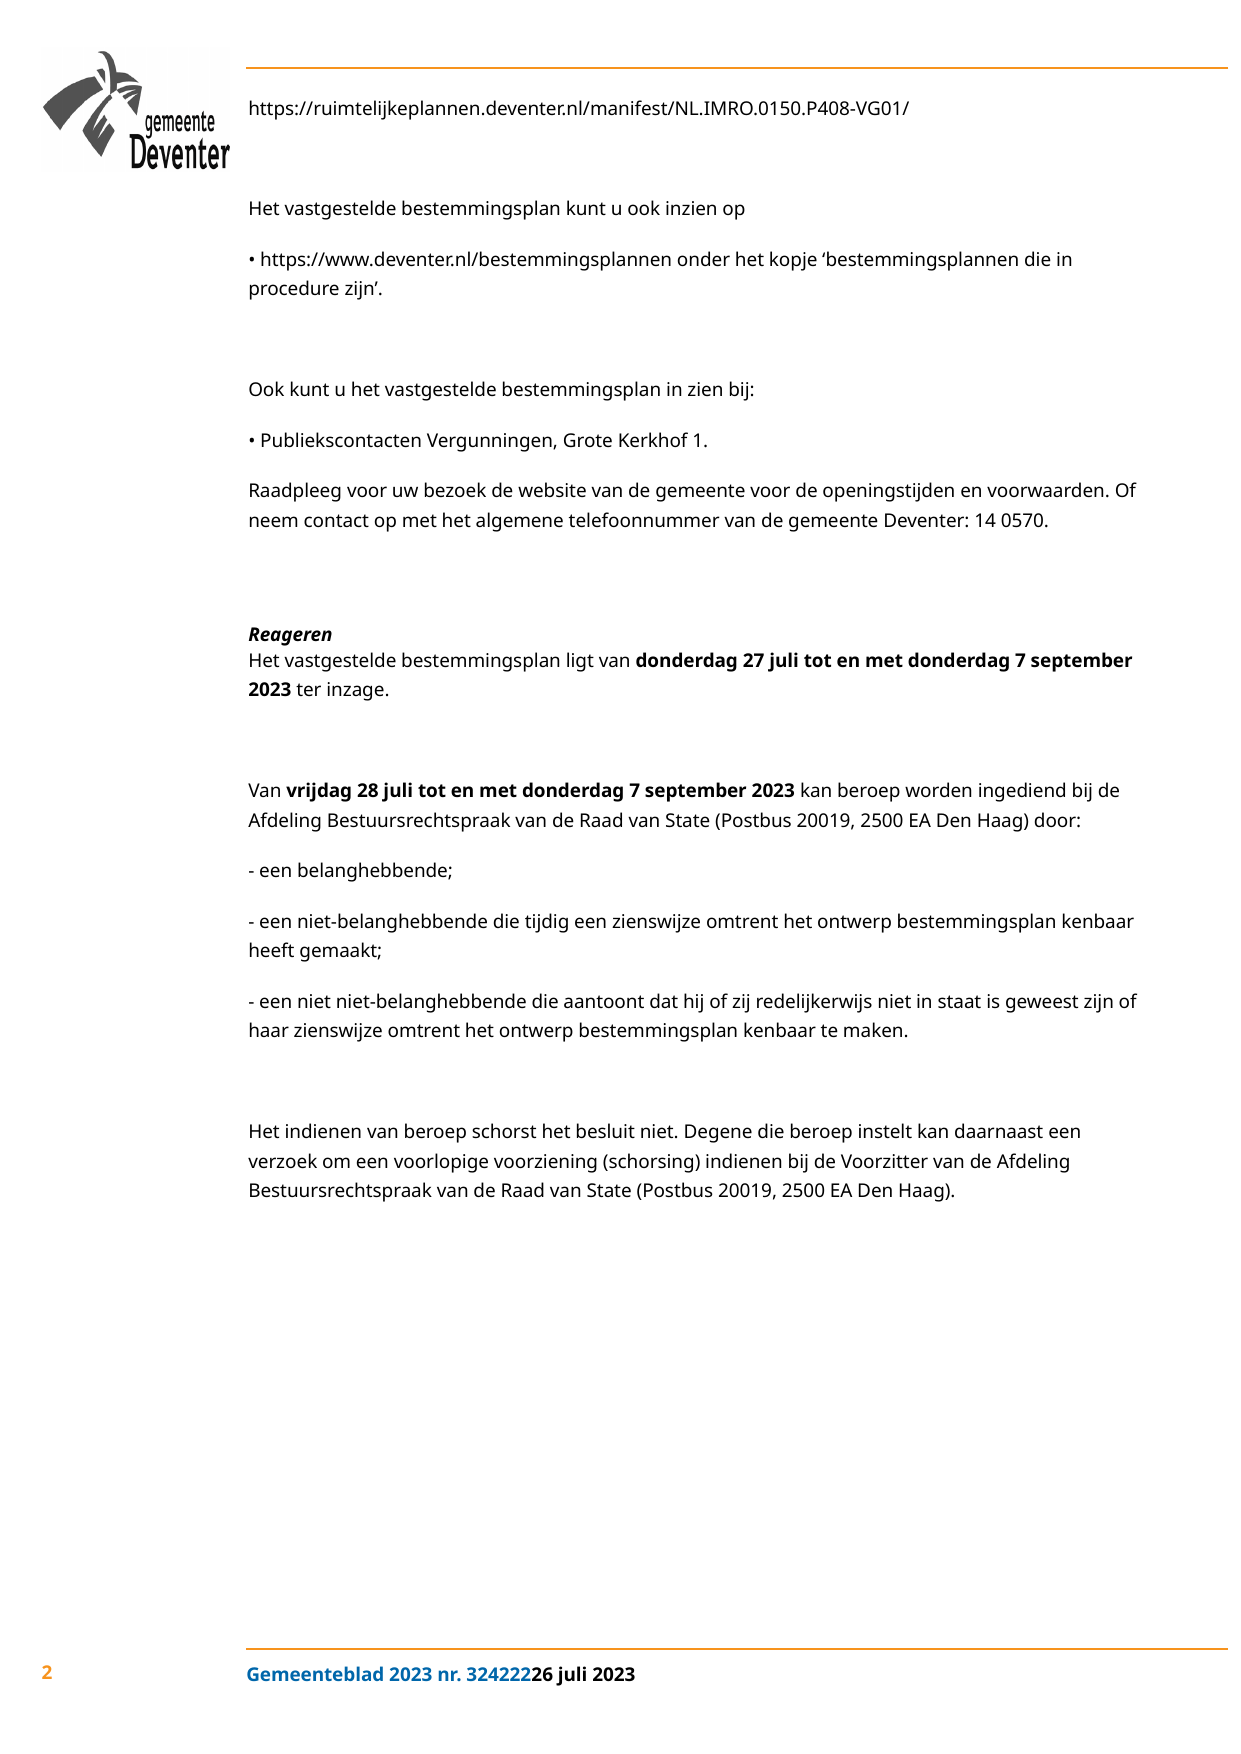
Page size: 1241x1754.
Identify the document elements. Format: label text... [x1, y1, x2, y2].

text Raadpleeg voor uw bezoek de website van de gemeente voor de openingstijden en voorwaarden. Of neem contact op met het algemene telefoonnummer van de gemeente Deventer: 14 0570. [248, 477, 1152, 533]
text • Publiekscontacten Vergunningen, Grote Kerkhof 1. [248, 427, 1152, 453]
text • https://www.deventer.nl/bestemmingsplannen onder het kopje ‘bestemmingsplannen die in procedure zijn’. [248, 246, 1152, 301]
text Reageren [248, 621, 1152, 647]
text https://ruimtelijkeplannen.deventer.nl/manifest/NL.IMRO.0150.P408-VG01/ [248, 95, 1152, 121]
text - een niet niet-belanghebbende die aantoont dat hij of zij redelijkerwijs niet in staat is geweest zijn of haar zienswijze omtrent het ontwerp bestemmingsplan kenbaar te maken. [248, 988, 1152, 1043]
text Van vrijdag 28 juli tot en met donderdag 7 september 2023 kan beroep worden ingediend bij de Afdeling Bestuursrechtspraak van de Raad van State (Postbus 20019, 2500 EA Den Haag) door: [248, 777, 1152, 833]
text - een niet-belanghebbende die tijdig een zienswijze omtrent het ontwerp bestemmingsplan kenbaar heeft gemaakt; [248, 908, 1152, 963]
text Het vastgestelde bestemmingsplan kunt u ook inzien op [248, 196, 1152, 221]
text - een belanghebbende; [248, 857, 1152, 883]
text Het indienen van beroep schorst het besluit niet. Degene die beroep instelt kan daarnaast een verzoek om een voorlopige voorziening (schorsing) indienen bij de Voorzitter van de Afdeling Bestuursrechtspraak van de Raad van State (Postbus 20019, 2500 EA Den Haag). [248, 1118, 1152, 1203]
picture [41, 47, 231, 172]
text Het vastgestelde bestemmingsplan ligt van donderdag 27 juli tot en met donderdag 7 september 2023 ter inzage. [248, 647, 1152, 702]
text Ook kunt u het vastgestelde bestemmingsplan in zien bij: [248, 376, 1152, 402]
